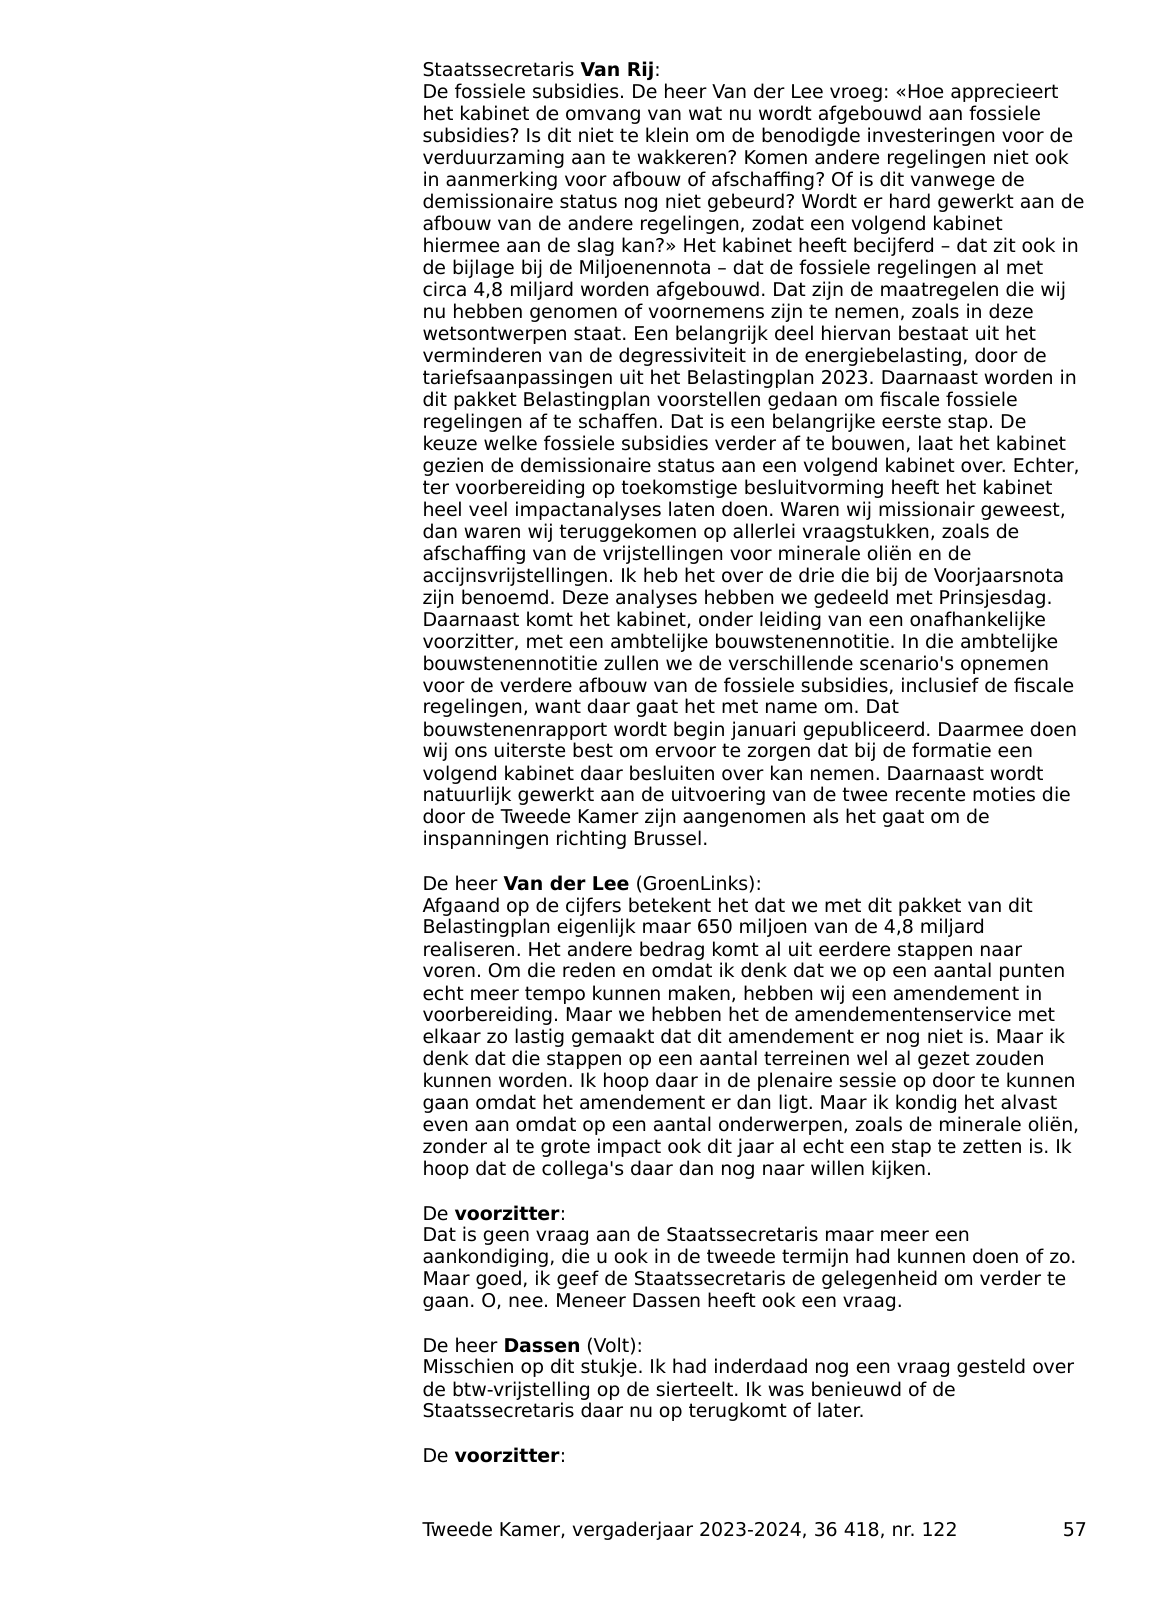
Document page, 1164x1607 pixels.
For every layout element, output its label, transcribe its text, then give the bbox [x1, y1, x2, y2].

text De voorzitter: [422, 1202, 1087, 1224]
text De heer Dassen (Volt): [422, 1334, 1087, 1356]
text Afgaand op de cijfers betekent het dat we met dit pakket van dit Belastingplan eigenlijk maar 650 miljoen van de 4,8 miljard realiseren. Het andere bedrag komt al uit eerdere stappen naar voren. Om die reden en omdat ik denk dat we op een aantal punten echt meer tempo kunnen maken, hebben wij een amendement in voorbereiding. Maar we hebben het de amendementenservice met elkaar zo lastig gemaakt dat dit amendement er nog niet is. Maar ik denk dat die stappen op een aantal terreinen wel al gezet zouden kunnen worden. Ik hoop daar in de plenaire sessie op door te kunnen gaan omdat het amendement er dan ligt. Maar ik kondig het alvast even aan omdat op een aantal onderwerpen, zoals de minerale oliën, zonder al te grote impact ook dit jaar al echt een stap te zetten is. Ik hoop dat de collega's daar dan nog naar willen kijken. [422, 894, 1087, 1180]
text De voorzitter: [422, 1444, 1087, 1467]
text Daarnaast komt het kabinet, onder leiding van een onafhankelijke voorzitter, met een ambtelijke bouwstenennotitie. In die ambtelijke bouwstenennotitie zullen we de verschillende scenario's opnemen voor de verdere afbouw van de fossiele subsidies, inclusief de fiscale regelingen, want daar gaat het met name om. Dat bouwstenenrapport wordt begin januari gepubliceerd. Daarmee doen wij ons uiterste best om ervoor te zorgen dat bij de formatie een volgend kabinet daar besluiten over kan nemen. Daarnaast wordt natuurlijk gewerkt aan de uitvoering van de twee recente moties die door de Tweede Kamer zijn aangenomen als het gaat om de inspanningen richting Brussel. [422, 608, 1087, 850]
text Staatssecretaris Van Rij: [422, 59, 1087, 81]
text Misschien op dit stukje. Ik had inderdaad nog een vraag gesteld over de btw-vrijstelling op de sierteelt. Ik was benieuwd of de Staatssecretaris daar nu op terugkomt of later. [422, 1356, 1087, 1422]
text De heer Van der Lee (GroenLinks): [422, 872, 1087, 894]
text Dat is geen vraag aan de Staatssecretaris maar meer een aankondiging, die u ook in de tweede termijn had kunnen doen of zo. Maar goed, ik geef de Staatssecretaris de gelegenheid om verder te gaan. O, nee. Meneer Dassen heeft ook een vraag. [422, 1224, 1087, 1312]
text De fossiele subsidies. De heer Van der Lee vroeg: «Hoe apprecieert het kabinet de omvang van wat nu wordt afgebouwd aan fossiele subsidies? Is dit niet te klein om de benodigde investeringen voor de verduurzaming aan te wakkeren? Komen andere regelingen niet ook in aanmerking voor afbouw of afschaffing? Of is dit vanwege de demissionaire status nog niet gebeurd? Wordt er hard gewerkt aan de afbouw van de andere regelingen, zodat een volgend kabinet hiermee aan de slag kan?» Het kabinet heeft becijferd – dat zit ook in de bijlage bij de Miljoenennota – dat de fossiele regelingen al met circa 4,8 miljard worden afgebouwd. Dat zijn de maatregelen die wij nu hebben genomen of voornemens zijn te nemen, zoals in deze wetsontwerpen staat. Een belangrijk deel hiervan bestaat uit het verminderen van de degressiviteit in de energiebelasting, door de tariefsaanpassingen uit het Belastingplan 2023. Daarnaast worden in dit pakket Belastingplan voorstellen gedaan om fiscale fossiele regelingen af te schaffen. Dat is een belangrijke eerste stap. De keuze welke fossiele subsidies verder af te bouwen, laat het kabinet gezien de demissionaire status aan een volgend kabinet over. Echter, ter voorbereiding op toekomstige besluitvorming heeft het kabinet heel veel impactanalyses laten doen. Waren wij missionair geweest, dan waren wij teruggekomen op allerlei vraagstukken, zoals de afschaffing van de vrijstellingen voor minerale oliën en de accijnsvrijstellingen. Ik heb het over de drie die bij de Voorjaarsnota zijn benoemd. Deze analyses hebben we gedeeld met Prinsjesdag. [422, 81, 1087, 608]
